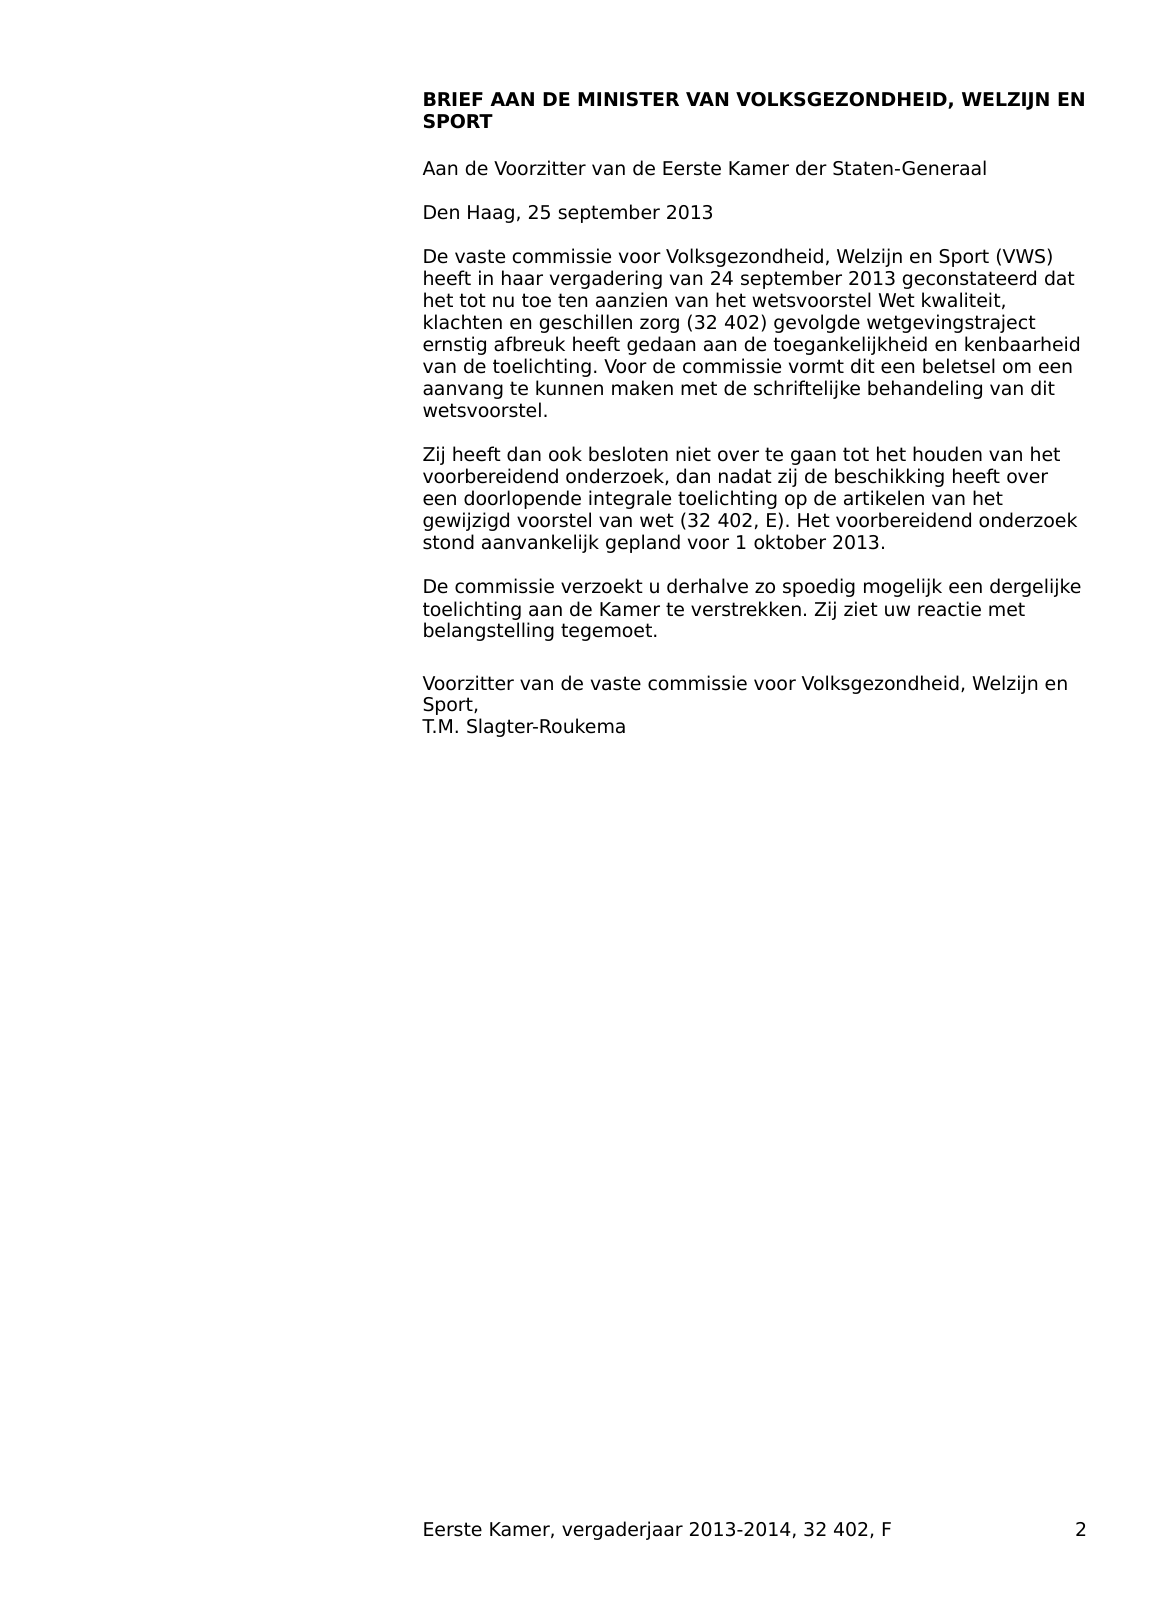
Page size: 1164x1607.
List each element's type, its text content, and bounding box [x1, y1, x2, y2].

text Aan de Voorzitter van de Eerste Kamer der Staten-Generaal [422, 158, 1087, 180]
text De vaste commissie voor Volksgezondheid, Welzijn en Sport (VWS) heeft in haar vergadering van 24 september 2013 geconstateerd dat het tot nu toe ten aanzien van het wetsvoorstel Wet kwaliteit, klachten en geschillen zorg (32 402) gevolgde wetgevingstraject ernstig afbreuk heeft gedaan aan de toegankelijkheid en kenbaarheid van de toelichting. Voor de commissie vormt dit een beletsel om een aanvang te kunnen maken met de schriftelijke behandeling van dit wetsvoorstel. [422, 246, 1087, 422]
text De commissie verzoekt u derhalve zo spoedig mogelijk een dergelijke toelichting aan de Kamer te verstrekken. Zij ziet uw reactie met belangstelling tegemoet. [422, 576, 1087, 642]
text Den Haag, 25 september 2013 [422, 202, 1087, 224]
text Voorzitter van de vaste commissie voor Volksgezondheid, Welzijn en Sport, T.M. Slagter-Roukema [422, 672, 1087, 738]
text Zij heeft dan ook besloten niet over te gaan tot het houden van het voorbereidend onderzoek, dan nadat zij de beschikking heeft over een doorlopende integrale toelichting op de artikelen van het gewijzigd voorstel van wet (32 402, E). Het voorbereidend onderzoek stond aanvankelijk gepland voor 1 oktober 2013. [422, 444, 1087, 554]
subtitle BRIEF AAN DE MINISTER VAN VOLKSGEZONDHEID, WELZIJN EN SPORT [422, 89, 1087, 133]
